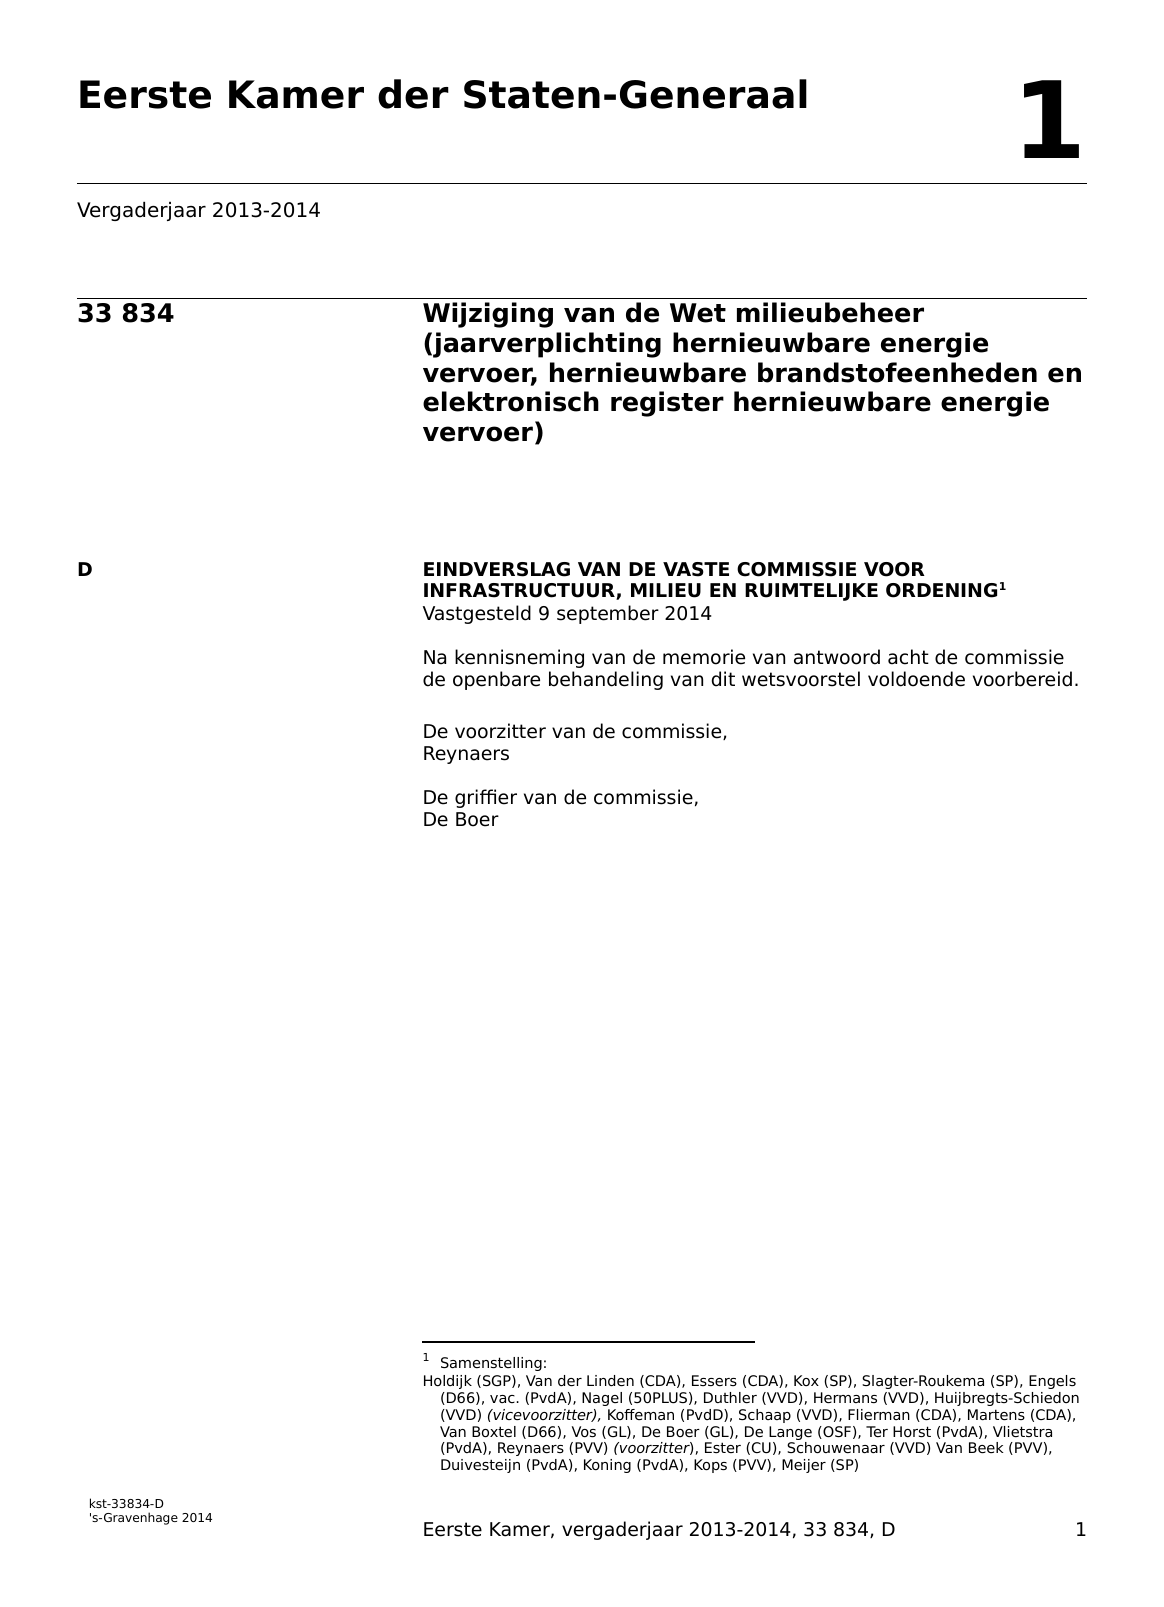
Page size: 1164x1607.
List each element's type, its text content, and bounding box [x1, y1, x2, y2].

table_cell Vergaderjaar 2013-2014 [77, 184, 1087, 298]
text kst-33834-D [88, 1497, 323, 1511]
text De voorzitter van de commissie, Reynaers [422, 721, 1087, 764]
subtitle 33 834 Wijziging van de Wet milieubeheer (jaarverplichting hernieuwbare energie vervoer, hernieuwbare brandstofeenheden en elektronisch register hernieuwbare energie vervoer) [77, 299, 1087, 447]
table_header 1 [886, 59, 1087, 183]
text Holdijk (SGP), Van der Linden (CDA), Essers (CDA), Kox (SP), Slagter-Roukema (SP), Engels (D66), vac. (PvdA), Nagel (50PLUS), Duthler (VVD), Hermans (VVD), Huijbregts-Schiedon (VVD) (vicevoorzitter), Koffeman (PvdD), Schaap (VVD), Flierman (CDA), Martens (CDA), Van Boxtel (D66), Vos (GL), De Boer (GL), De Lange (OSF), Ter Horst (PvdA), Vlietstra (PvdA), Reynaers (PVV) (voorzitter), Ester (CU), Schouwenaar (VVD) Van Beek (PVV), Duivesteijn (PvdA), Koning (PvdA), Kops (PVV), Meijer (SP) [422, 1373, 1087, 1474]
text Vastgesteld 9 september 2014 [422, 602, 1087, 624]
table_header Eerste Kamer der Staten-Generaal [77, 59, 886, 183]
text 's-Gravenhage 2014 [88, 1511, 323, 1525]
text Na kennisneming van de memorie van antwoord acht de commissie de openbare behandeling van dit wetsvoorstel voldoende voorbereid. [422, 647, 1087, 691]
text Samenstelling: [422, 1351, 1087, 1373]
text De griffier van de commissie, De Boer [422, 787, 1087, 831]
subtitle D EINDVERSLAG VAN DE VASTE COMMISSIE VOOR INFRASTRUCTUUR, MILIEU EN RUIMTELIJKE ORDENING [77, 558, 1087, 602]
